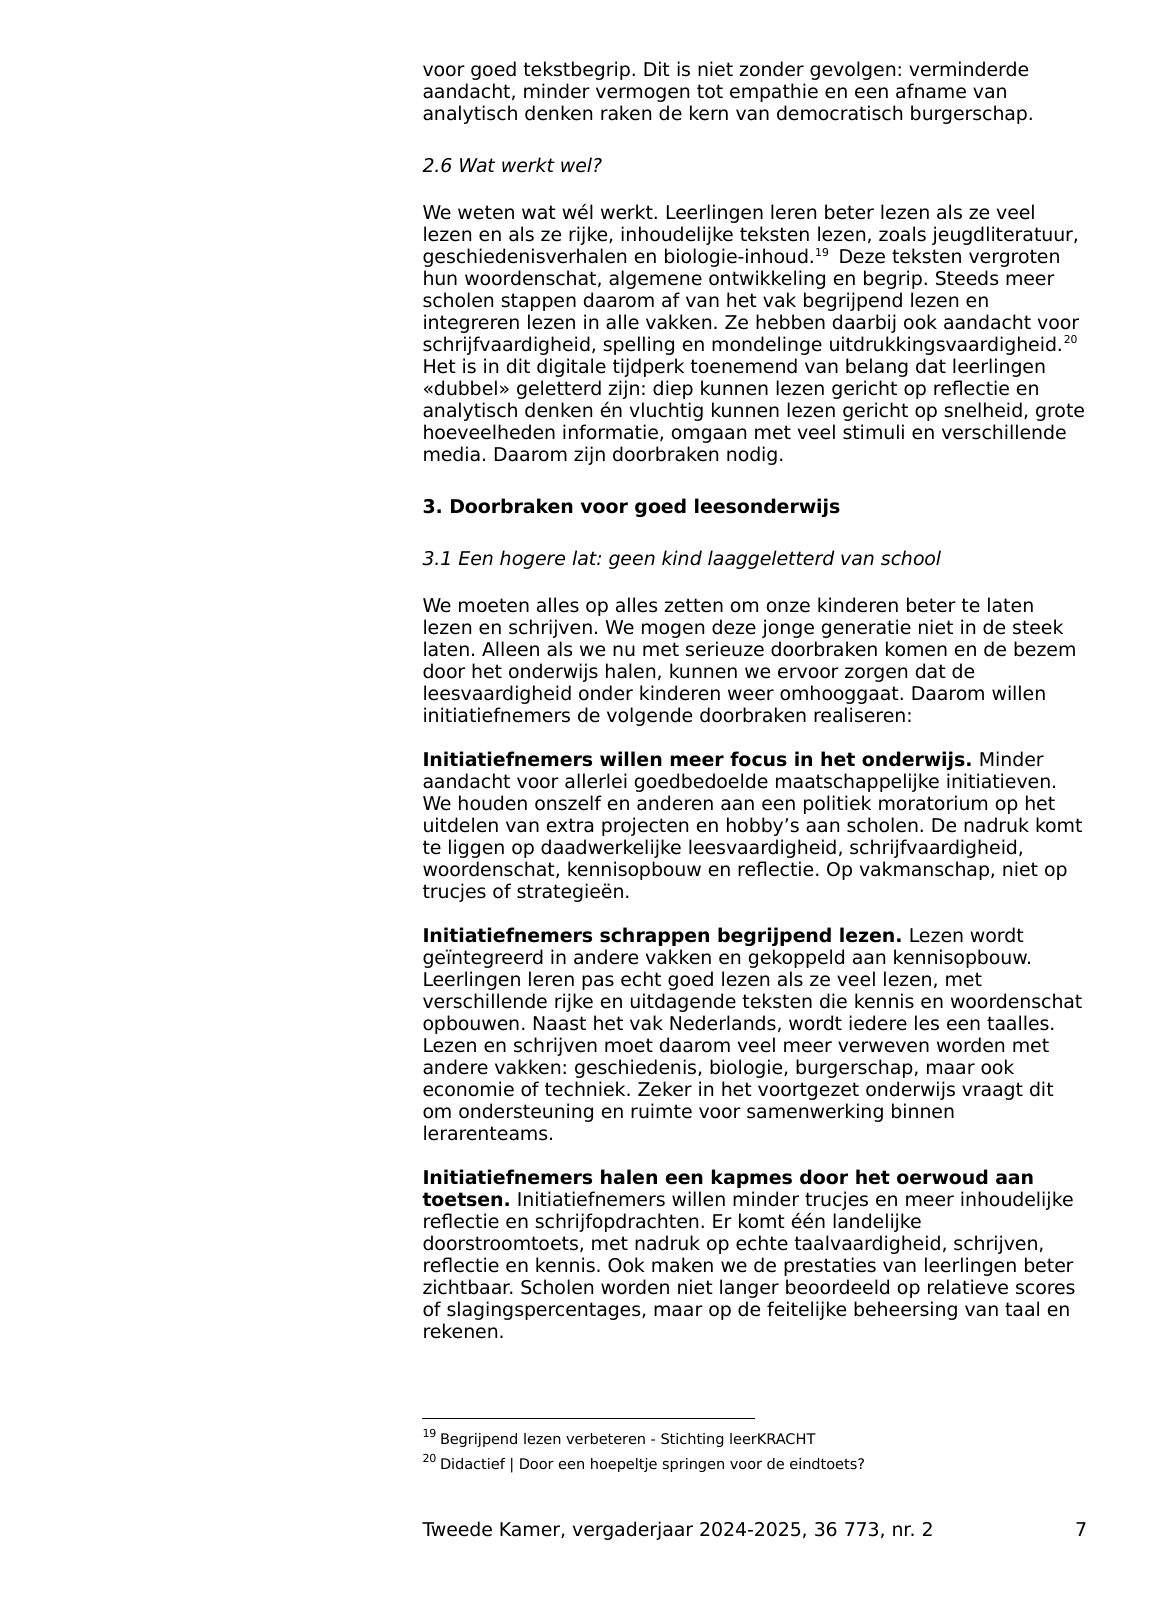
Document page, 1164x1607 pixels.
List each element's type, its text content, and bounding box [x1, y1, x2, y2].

text Initiatiefnemers halen een kapmes door het oerwoud aan toetsen. Initiatiefnemers willen minder trucjes en meer inhoudelijke reflectie en schrijfopdrachten. Er komt één landelijke doorstroomtoets, met nadruk op echte taalvaardigheid, schrijven, reflectie en kennis. Ook maken we de prestaties van leerlingen beter zichtbaar. Scholen worden niet langer beoordeeld op relatieve scores of slagingspercentages, maar op de feitelijke beheersing van taal en rekenen. [422, 1167, 1087, 1343]
subtitle 2.6 Wat werkt wel? [422, 155, 1087, 177]
text voor goed tekstbegrip. Dit is niet zonder gevolgen: verminderde aandacht, minder vermogen tot empathie en een afname van analytisch denken raken de kern van democratisch burgerschap. [422, 59, 1087, 125]
subtitle 3. Doorbraken voor goed leesonderwijs [422, 496, 1087, 518]
text Begrijpend lezen verbeteren - Stichting leerKRACHT [422, 1427, 1087, 1449]
text We moeten alles op alles zetten om onze kinderen beter te laten lezen en schrijven. We mogen deze jonge generatie niet in de steek laten. Alleen als we nu met serieuze doorbraken komen en de bezem door het onderwijs halen, kunnen we ervoor zorgen dat de leesvaardigheid onder kinderen weer omhooggaat. Daarom willen initiatiefnemers de volgende doorbraken realiseren: [422, 595, 1087, 727]
text Initiatiefnemers schrappen begrijpend lezen. Lezen wordt geïntegreerd in andere vakken en gekoppeld aan kennisopbouw. Leerlingen leren pas echt goed lezen als ze veel lezen, met verschillende rijke en uitdagende teksten die kennis en woordenschat opbouwen. Naast het vak Nederlands, wordt iedere les een taalles. Lezen en schrijven moet daarom veel meer verweven worden met andere vakken: geschiedenis, biologie, burgerschap, maar ook economie of techniek. Zeker in het voortgezet onderwijs vraagt dit om ondersteuning en ruimte voor samenwerking binnen lerarenteams. [422, 925, 1087, 1144]
text Didactief | Door een hoepeltje springen voor de eindtoets? [422, 1452, 1087, 1474]
text We weten wat wél werkt. Leerlingen leren beter lezen als ze veel lezen en als ze rijke, inhoudelijke teksten lezen, zoals jeugdliteratuur, geschiedenisverhalen en biologie-inhoud. Deze teksten vergroten hun woordenschat, algemene ontwikkeling en begrip. Steeds meer scholen stappen daarom af van het vak begrijpend lezen en integreren lezen in alle vakken. Ze hebben daarbij ook aandacht voor schrijfvaardigheid, spelling en mondelinge uitdrukkingsvaardigheid. Het is in dit digitale tijdperk toenemend van belang dat leerlingen «dubbel» geletterd zijn: diep kunnen lezen gericht op reflectie en analytisch denken én vluchtig kunnen lezen gericht op snelheid, grote hoeveelheden informatie, omgaan met veel stimuli en verschillende media. Daarom zijn doorbraken nodig. [422, 202, 1087, 466]
subtitle 3.1 Een hogere lat: geen kind laaggeletterd van school [422, 548, 1087, 570]
text Initiatiefnemers willen meer focus in het onderwijs. Minder aandacht voor allerlei goedbedoelde maatschappelijke initiatieven. We houden onszelf en anderen aan een politiek moratorium op het uitdelen van extra projecten en hobby’s aan scholen. De nadruk komt te liggen op daadwerkelijke leesvaardigheid, schrijfvaardigheid, woordenschat, kennisopbouw en reflectie. Op vakmanschap, niet op trucjes of strategieën. [422, 749, 1087, 903]
